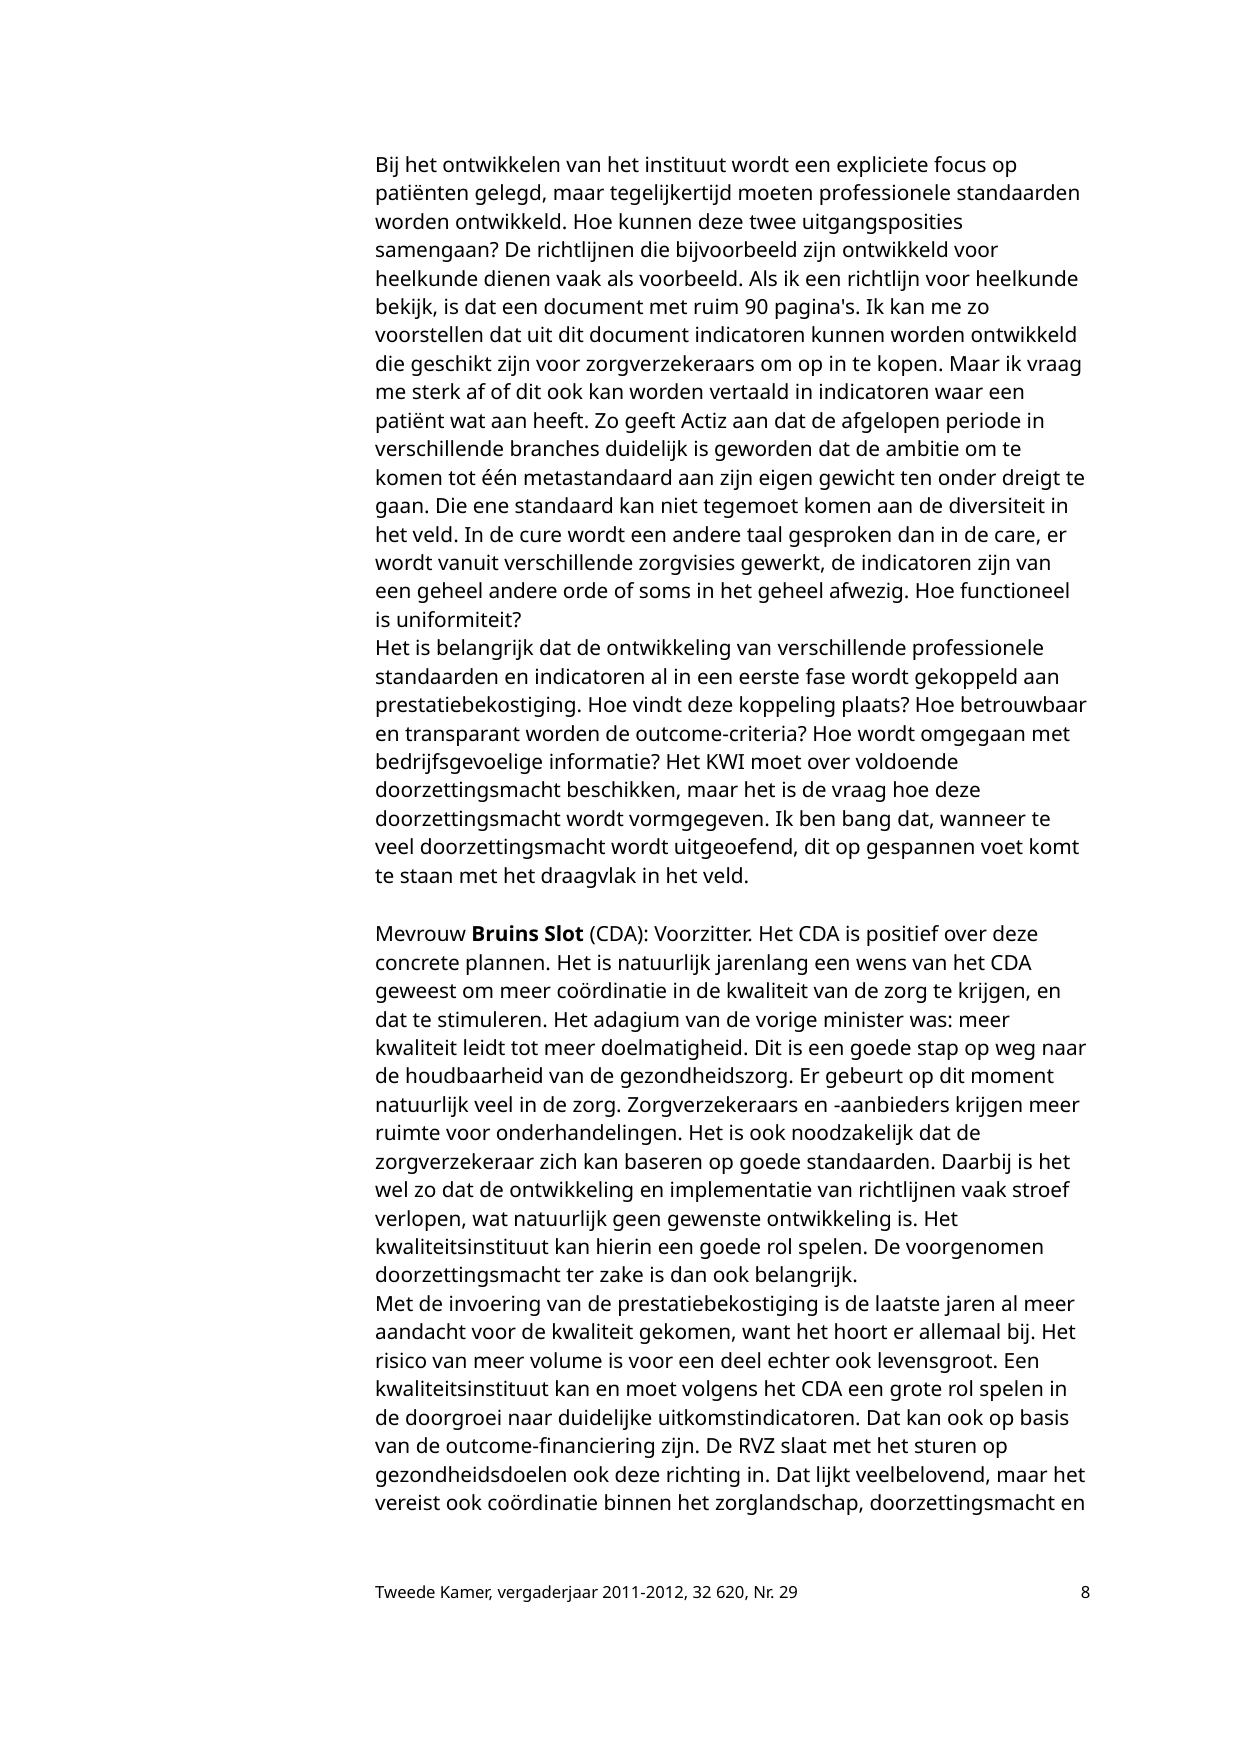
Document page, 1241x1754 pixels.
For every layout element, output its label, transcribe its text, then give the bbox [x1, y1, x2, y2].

text Het is belangrijk dat de ontwikkeling van verschillende professionele standaarden en indicatoren al in een eerste fase wordt gekoppeld aan prestatiebekostiging. Hoe vindt deze koppeling plaats? Hoe betrouwbaar en transparant worden de outcome-criteria? Hoe wordt omgegaan met bedrijfsgevoelige informatie? Het KWI moet over voldoende doorzettingsmacht beschikken, maar het is de vraag hoe deze doorzettingsmacht wordt vormgegeven. Ik ben bang dat, wanneer te veel doorzettingsmacht wordt uitgeoefend, dit op gespannen voet komt te staan met het draagvlak in het veld. [375, 633, 1090, 889]
text Mevrouw Bruins Slot (CDA): Voorzitter. Het CDA is positief over deze concrete plannen. Het is natuurlijk jarenlang een wens van het CDA geweest om meer coördinatie in de kwaliteit van de zorg te krijgen, en dat te stimuleren. Het adagium van de vorige minister was: meer kwaliteit leidt tot meer doelmatigheid. Dit is een goede stap op weg naar de houdbaarheid van de gezondheidszorg. Er gebeurt op dit moment natuurlijk veel in de zorg. Zorgverzekeraars en -aanbieders krijgen meer ruimte voor onderhandelingen. Het is ook noodzakelijk dat de zorgverzekeraar zich kan baseren op goede standaarden. Daarbij is het wel zo dat de ontwikkeling en implementatie van richtlijnen vaak stroef verlopen, wat natuurlijk geen gewenste ontwikkeling is. Het kwaliteitsinstituut kan hierin een goede rol spelen. De voorgenomen doorzettingsmacht ter zake is dan ook belangrijk. [375, 919, 1090, 1289]
text Bij het ontwikkelen van het instituut wordt een expliciete focus op patiënten gelegd, maar tegelijkertijd moeten professionele standaarden worden ontwikkeld. Hoe kunnen deze twee uitgangsposities samengaan? De richtlijnen die bijvoorbeeld zijn ontwikkeld voor heelkunde dienen vaak als voorbeeld. Als ik een richtlijn voor heelkunde bekijk, is dat een document met ruim 90 pagina's. Ik kan me zo voorstellen dat uit dit document indicatoren kunnen worden ontwikkeld die geschikt zijn voor zorgverzekeraars om op in te kopen. Maar ik vraag me sterk af of dit ook kan worden vertaald in indicatoren waar een patiënt wat aan heeft. Zo geeft Actiz aan dat de afgelopen periode in verschillende branches duidelijk is geworden dat de ambitie om te komen tot één metastandaard aan zijn eigen gewicht ten onder dreigt te gaan. Die ene standaard kan niet tegemoet komen aan de diversiteit in het veld. In de cure wordt een andere taal gesproken dan in de care, er wordt vanuit verschillende zorgvisies gewerkt, de indicatoren zijn van een geheel andere orde of soms in het geheel afwezig. Hoe functioneel is uniformiteit? [375, 150, 1090, 633]
text Met de invoering van de prestatiebekostiging is de laatste jaren al meer aandacht voor de kwaliteit gekomen, want het hoort er allemaal bij. Het risico van meer volume is voor een deel echter ook levensgroot. Een kwaliteitsinstituut kan en moet volgens het CDA een grote rol spelen in de doorgroei naar duidelijke uitkomstindicatoren. Dat kan ook op basis van de outcome-financiering zijn. De RVZ slaat met het sturen op gezondheidsdoelen ook deze richting in. Dat lijkt veelbelovend, maar het vereist ook coördinatie binnen het zorglandschap, doorzettingsmacht en [375, 1289, 1090, 1517]
